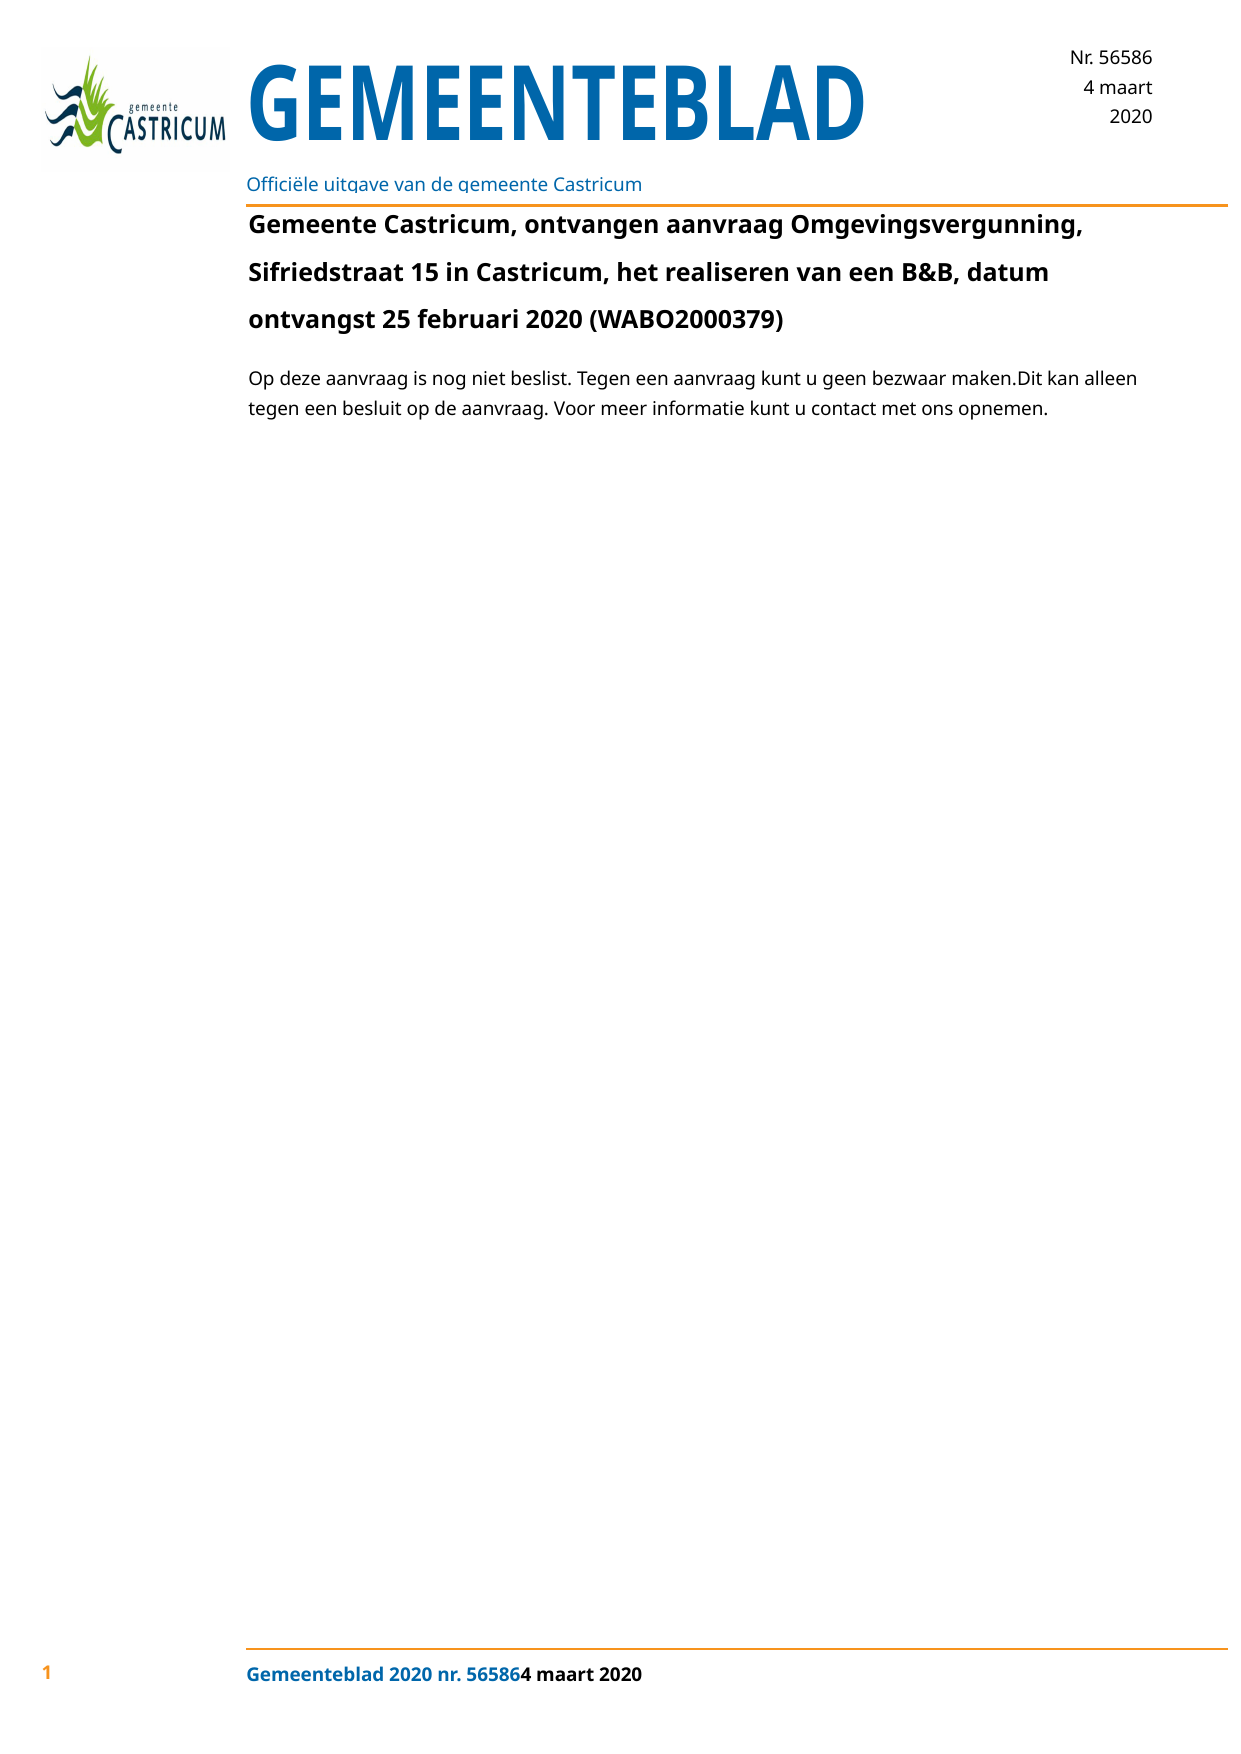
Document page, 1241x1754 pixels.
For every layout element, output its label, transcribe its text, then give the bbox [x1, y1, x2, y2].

picture [41, 47, 231, 172]
text Gemeente Castricum, ontvangen aanvraag Omgevingsvergunning, Sifriedstraat 15 in Castricum, het realiseren van een B&B, datum ontvangst 25 februari 2020 (WABO2000379) [248, 207, 1152, 336]
text Op deze aanvraag is nog niet beslist. Tegen een aanvraag kunt u geen bezwaar maken.Dit kan alleen tegen een besluit op de aanvraag. Voor meer informatie kunt u contact met ons opnemen. [248, 366, 1152, 421]
